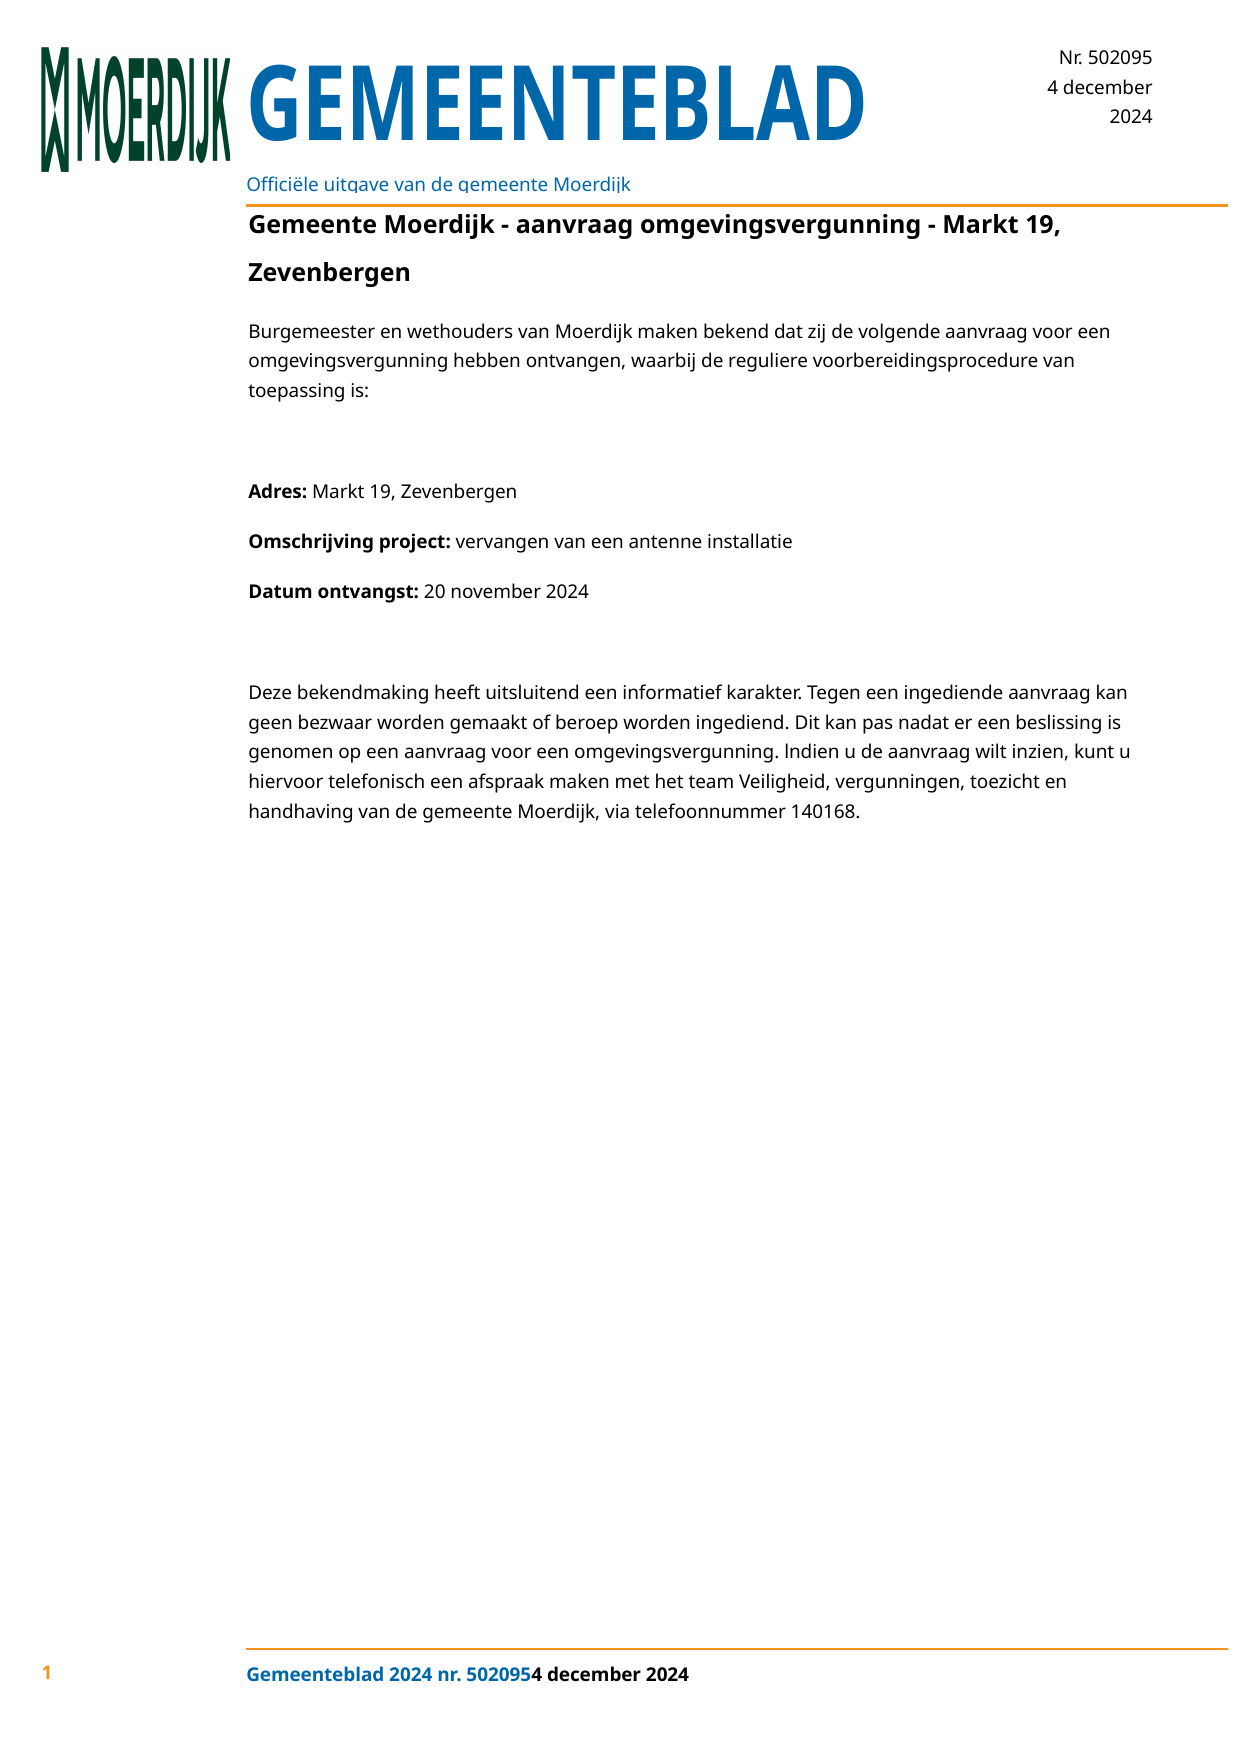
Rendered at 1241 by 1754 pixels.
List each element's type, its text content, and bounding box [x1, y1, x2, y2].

text Burgemeester en wethouders van Moerdijk maken bekend dat zij de volgende aanvraag voor een omgevingsvergunning hebben ontvangen, waarbij de reguliere voorbereidingsprocedure van toepassing is: [248, 318, 1152, 403]
text Adres: Markt 19, Zevenbergen [248, 478, 1152, 504]
text Omschrijving project: vervangen van een antenne installatie [248, 528, 1152, 554]
text Datum ontvangst: 20 november 2024 [248, 579, 1152, 604]
text Deze bekendmaking heeft uitsluitend een informatief karakter. Tegen een ingediende aanvraag kan geen bezwaar worden gemaakt of beroep worden ingediend. Dit kan pas nadat er een beslissing is genomen op een aanvraag voor een omgevingsvergunning. lndien u de aanvraag wilt inzien, kunt u hiervoor telefonisch een afspraak maken met het team Veiligheid, vergunningen, toezicht en handhaving van de gemeente Moerdijk, via telefoonnummer 140168. [248, 679, 1152, 824]
picture [41, 47, 231, 172]
text Gemeente Moerdijk - aanvraag omgevingsvergunning - Markt 19, Zevenbergen [248, 207, 1152, 288]
